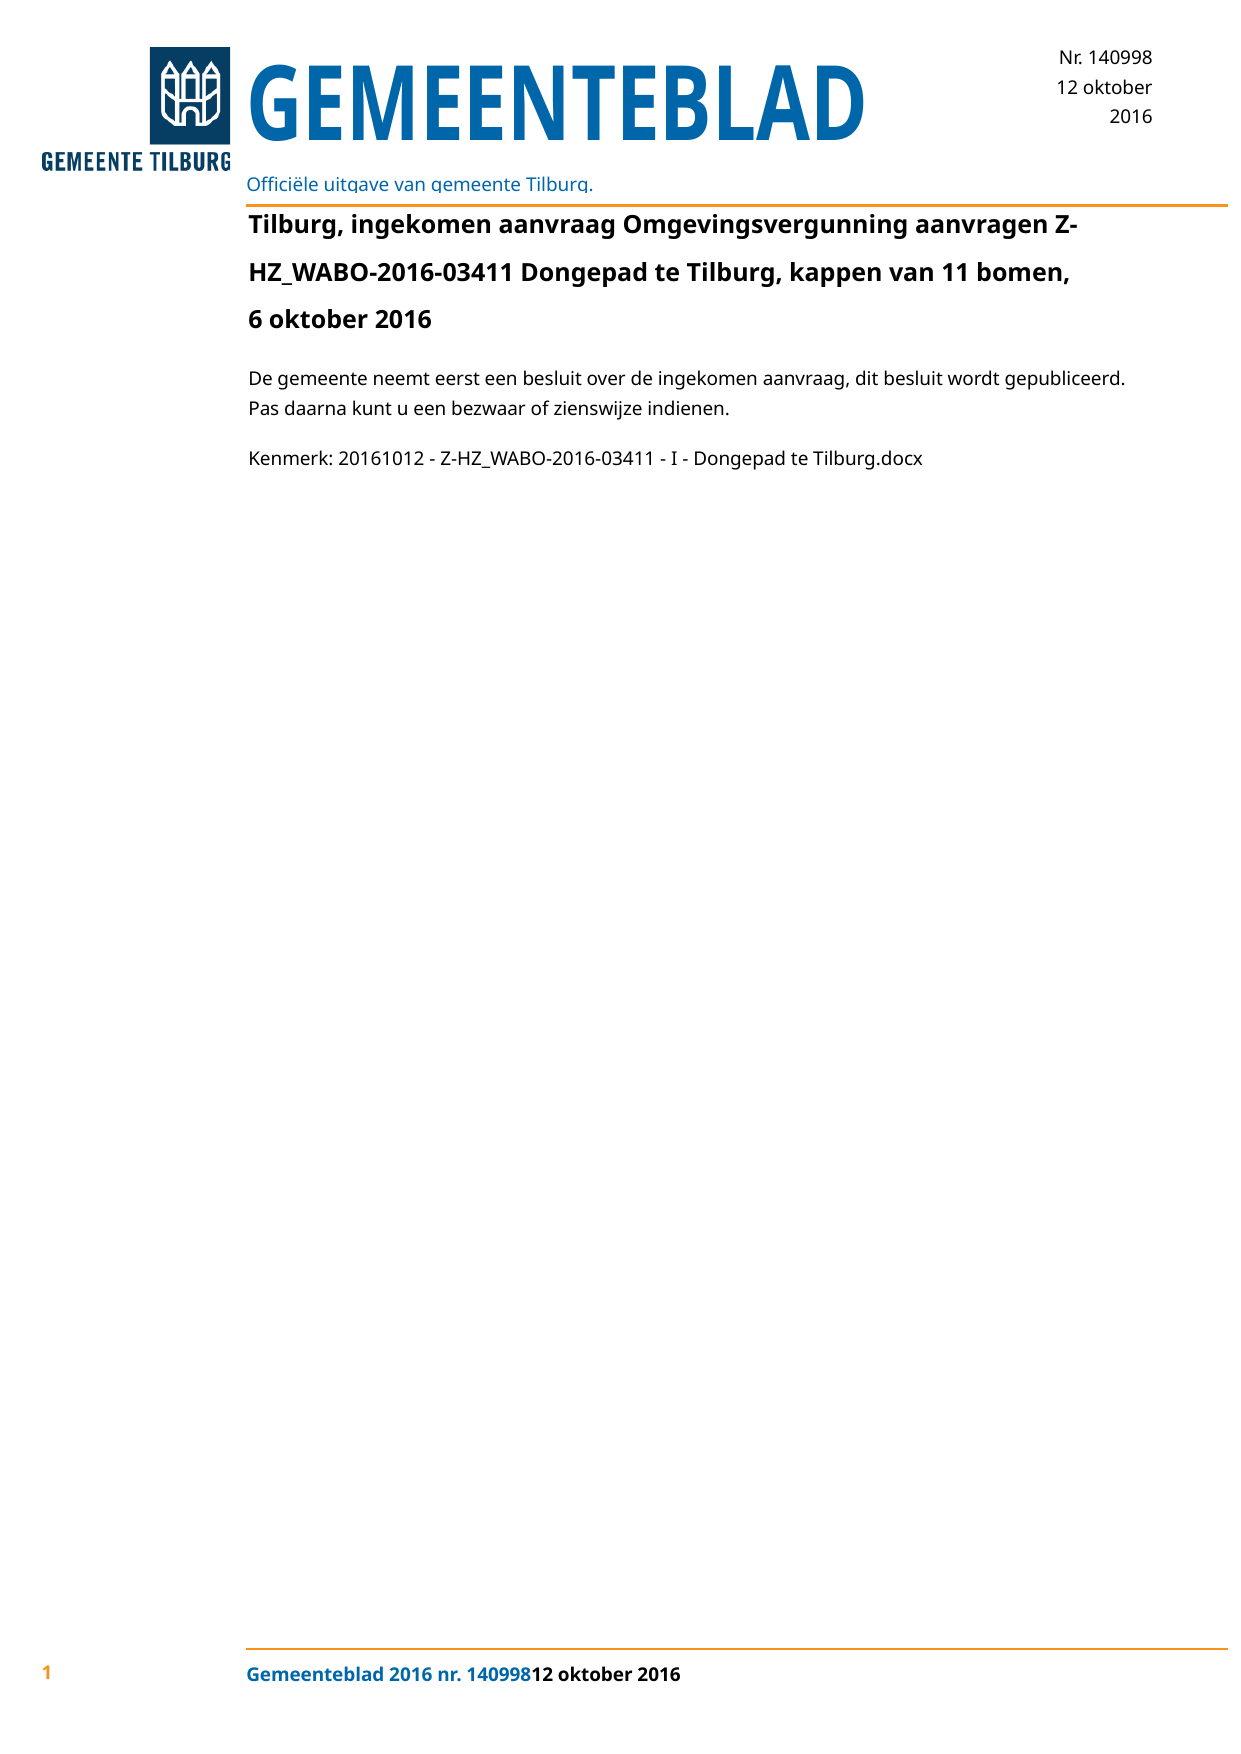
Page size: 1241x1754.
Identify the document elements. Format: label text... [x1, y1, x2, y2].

text De gemeente neemt eerst een besluit over de ingekomen aanvraag, dit besluit wordt gepubliceerd. Pas daarna kunt u een bezwaar of zienswijze indienen. [248, 366, 1152, 421]
picture [41, 47, 231, 172]
text Tilburg, ingekomen aanvraag Omgevingsvergunning aanvragen Z-HZ_WABO-2016-03411 Dongepad te Tilburg, kappen van 11 bomen, 6 oktober 2016 [248, 207, 1152, 336]
text Kenmerk: 20161012 - Z-HZ_WABO-2016-03411 - I - Dongepad te Tilburg.docx [248, 446, 1152, 471]
